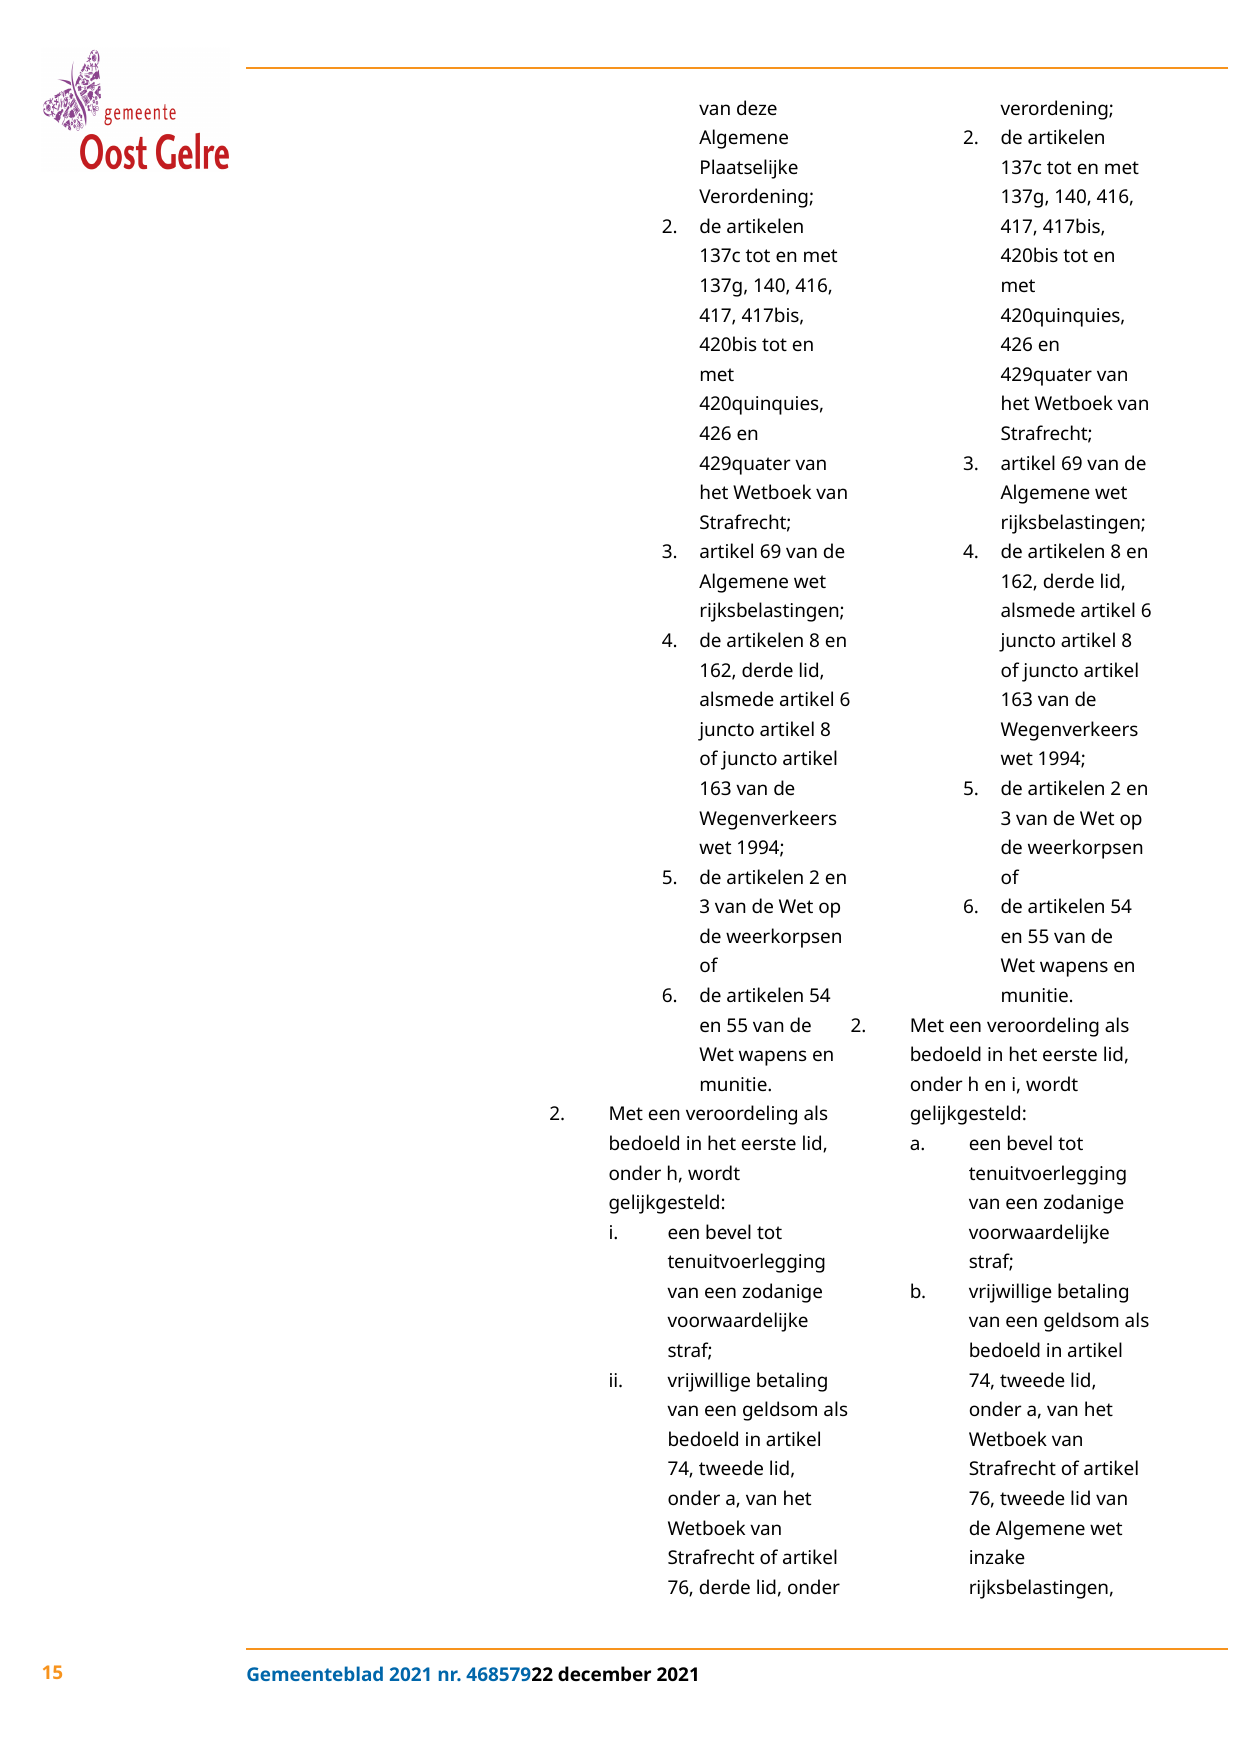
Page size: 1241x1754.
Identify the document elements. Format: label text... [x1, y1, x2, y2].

table_cell [248, 95, 549, 1600]
table_cell verordening; de artikelen 137c tot en met 137g, 140, 416, 417, 417bis, 420bis tot en met 420quinquies, 426 en 429quater van het Wetboek van Strafrecht; artikel 69 van de Algemene wet rijksbelastingen; de artikelen 8 en 162, derde lid, alsmede artikel 6 juncto artikel 8 of juncto artikel 163 van de Wegenverkeerswet 1994; de artikelen 2 en 3 van de Wet op de weerkorpsen of de artikelen 54 en 55 van de Wet wapens en munitie. Met een veroordeling als bedoeld in het eerste lid, onder h en i, wordt gelijkgesteld: een bevel tot tenuitvoerlegging van een zodanige voorwaardelijke straf; vrijwillige betaling van een geldsom als bedoeld in artikel 74, tweede lid, onder a, van het Wetboek van Strafrecht of artikel 76, tweede lid van de Algemene wet inzake rijksbelastingen, [850, 95, 1152, 1600]
picture [41, 47, 231, 172]
table_cell van deze Algemene Plaatselijke Verordening; de artikelen 137c tot en met 137g, 140, 416, 417, 417bis, 420bis tot en met 420quinquies, 426 en 429quater van het Wetboek van Strafrecht; artikel 69 van de Algemene wet rijksbelastingen; de artikelen 8 en 162, derde lid, alsmede artikel 6 juncto artikel 8 of juncto artikel 163 van de Wegenverkeerswet 1994; de artikelen 2 en 3 van de Wet op de weerkorpsen of de artikelen 54 en 55 van de Wet wapens en munitie. Met een veroordeling als bedoeld in het eerste lid, onder h, wordt gelijkgesteld: een bevel tot tenuitvoerlegging van een zodanige voorwaardelijke straf; vrijwillige betaling van een geldsom als bedoeld in artikel 74, tweede lid, onder a, van het Wetboek van Strafrecht of artikel 76, derde lid, onder [549, 95, 850, 1600]
